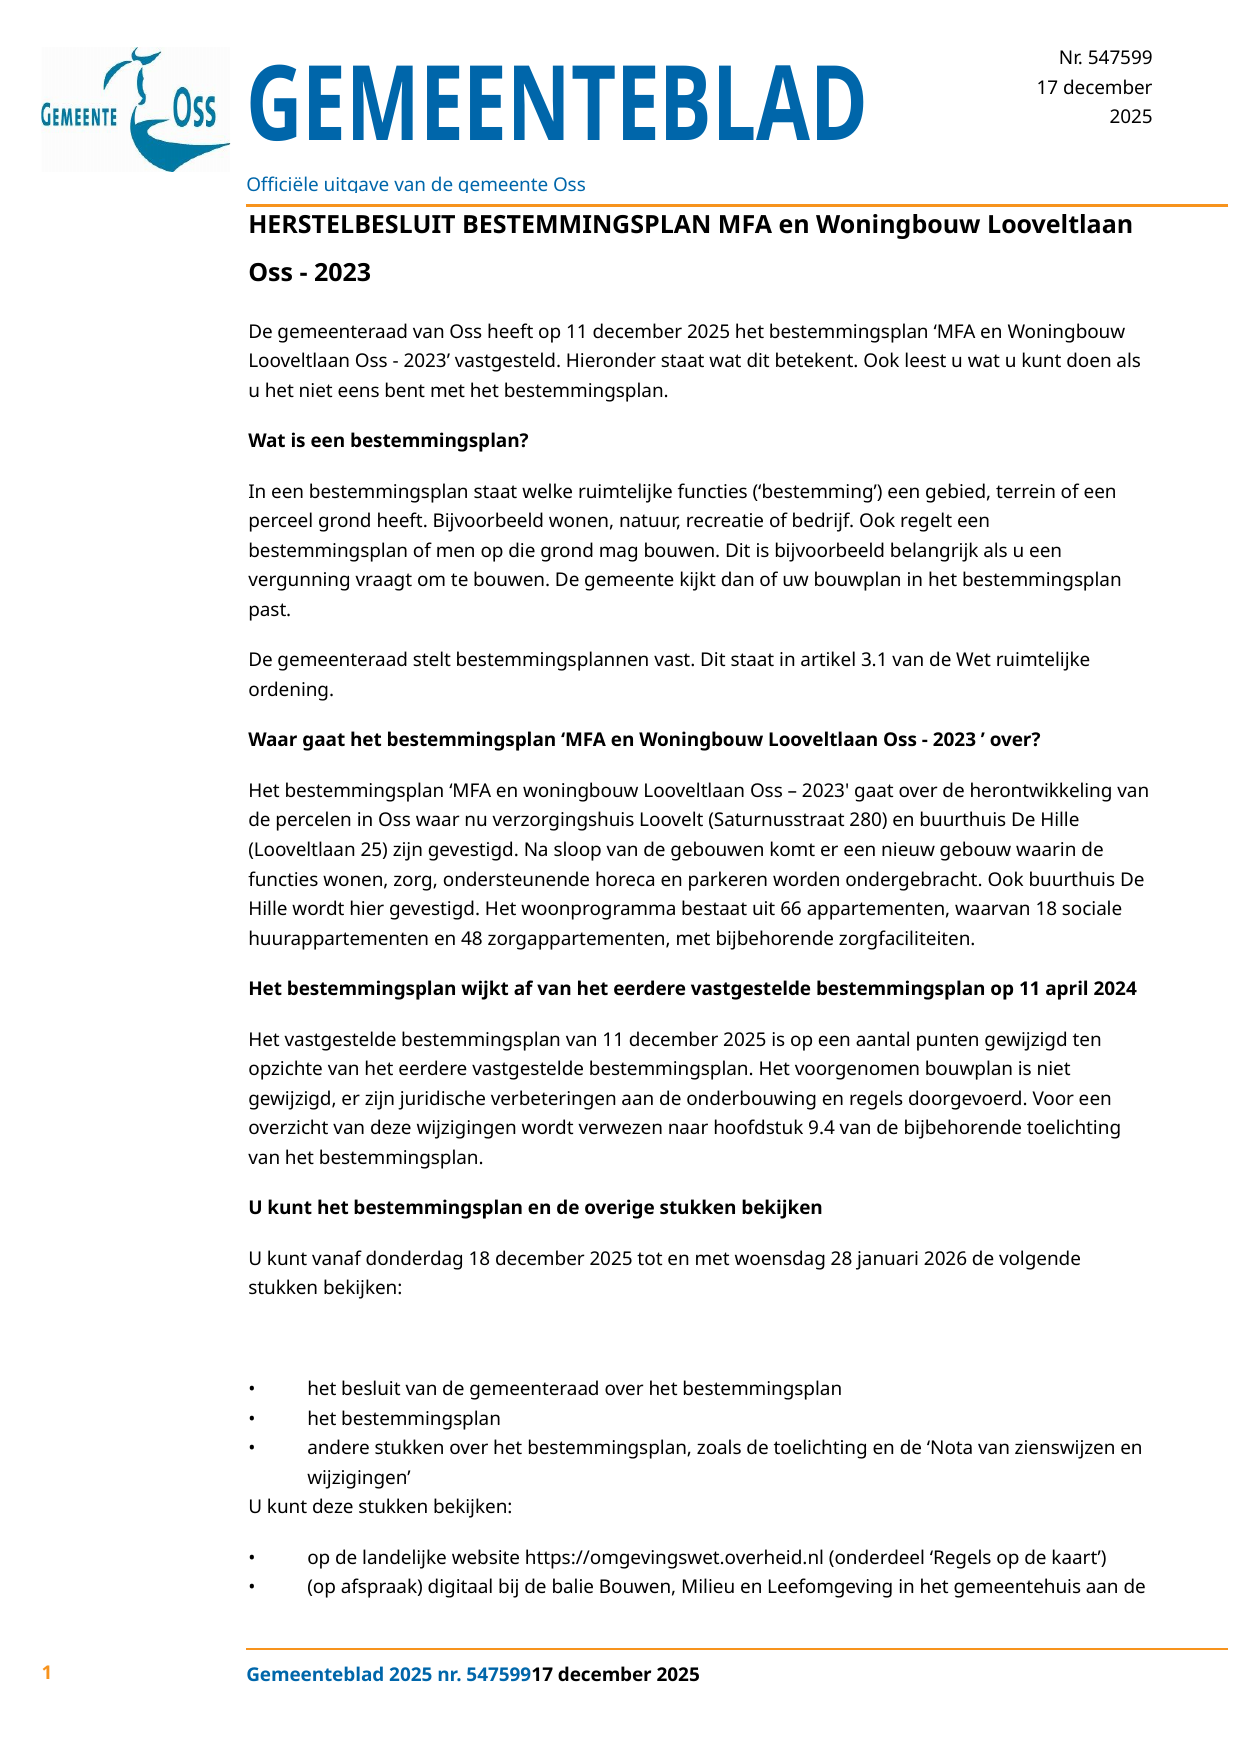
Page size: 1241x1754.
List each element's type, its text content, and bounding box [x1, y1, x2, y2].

text HERSTELBESLUIT BESTEMMINGSPLAN MFA en Woningbouw Looveltlaan Oss - 2023 [248, 207, 1152, 288]
text De gemeenteraad stelt bestemmingsplannen vast. Dit staat in artikel 3.1 van de Wet ruimtelijke ordening. [248, 647, 1152, 702]
text Het vastgestelde bestemmingsplan van 11 december 2025 is op een aantal punten gewijzigd ten opzichte van het eerdere vastgestelde bestemmingsplan. Het voorgenomen bouwplan is niet gewijzigd, er zijn juridische verbeteringen aan de onderbouwing en regels doorgevoerd. Voor een overzicht van deze wijzigingen wordt verwezen naar hoofdstuk 9.4 van de bijbehorende toelichting van het bestemmingsplan. [248, 1026, 1152, 1170]
text Waar gaat het bestemmingsplan ‘MFA en Woningbouw Looveltlaan Oss - 2023 ’ over? [248, 727, 1152, 752]
list andere stukken over het bestemmingsplan, zoals de toelichting en de ‘Nota van zienswijzen en wijzigingen’ [248, 1434, 1152, 1490]
text Wat is een bestemmingsplan? [248, 427, 1152, 453]
picture [41, 47, 231, 172]
text U kunt het bestemmingsplan en de overige stukken bekijken [248, 1194, 1152, 1220]
list op de landelijke website https://omgevingswet.overheid.nl (onderdeel ‘Regels op de kaart’) [248, 1544, 1152, 1570]
list het besluit van de gemeenteraad over het bestemmingsplan [248, 1375, 1152, 1401]
list het bestemmingsplan [248, 1405, 1152, 1431]
text De gemeenteraad van Oss heeft op 11 december 2025 het bestemmingsplan ‘MFA en Woningbouw Looveltlaan Oss - 2023’ vastgesteld. Hieronder staat wat dit betekent. Ook leest u wat u kunt doen als u het niet eens bent met het bestemmingsplan. [248, 318, 1152, 403]
text U kunt deze stukken bekijken: [248, 1494, 1152, 1519]
text Het bestemmingsplan ‘MFA en woningbouw Looveltlaan Oss – 2023' gaat over de herontwikkeling van de percelen in Oss waar nu verzorgingshuis Loovelt (Saturnusstraat 280) en buurthuis De Hille (Looveltlaan 25) zijn gevestigd. Na sloop van de gebouwen komt er een nieuw gebouw waarin de functies wonen, zorg, ondersteunende horeca en parkeren worden ondergebracht. Ook buurthuis De Hille wordt hier gevestigd. Het woonprogramma bestaat uit 66 appartementen, waarvan 18 sociale huurappartementen en 48 zorgappartementen, met bijbehorende zorgfaciliteiten. [248, 777, 1152, 951]
text U kunt vanaf donderdag 18 december 2025 tot en met woensdag 28 januari 2026 de volgende stukken bekijken: [248, 1245, 1152, 1300]
list (op afspraak) digitaal bij de balie Bouwen, Milieu en Leefomgeving in het gemeentehuis aan de [248, 1574, 1152, 1599]
text Het bestemmingsplan wijkt af van het eerdere vastgestelde bestemmingsplan op 11 april 2024 [248, 975, 1152, 1001]
text In een bestemmingsplan staat welke ruimtelijke functies (‘bestemming’) een gebied, terrein of een perceel grond heeft. Bijvoorbeeld wonen, natuur, recreatie of bedrijf. Ook regelt een bestemmingsplan of men op die grond mag bouwen. Dit is bijvoorbeeld belangrijk als u een vergunning vraagt om te bouwen. De gemeente kijkt dan of uw bouwplan in het bestemmingsplan past. [248, 478, 1152, 622]
